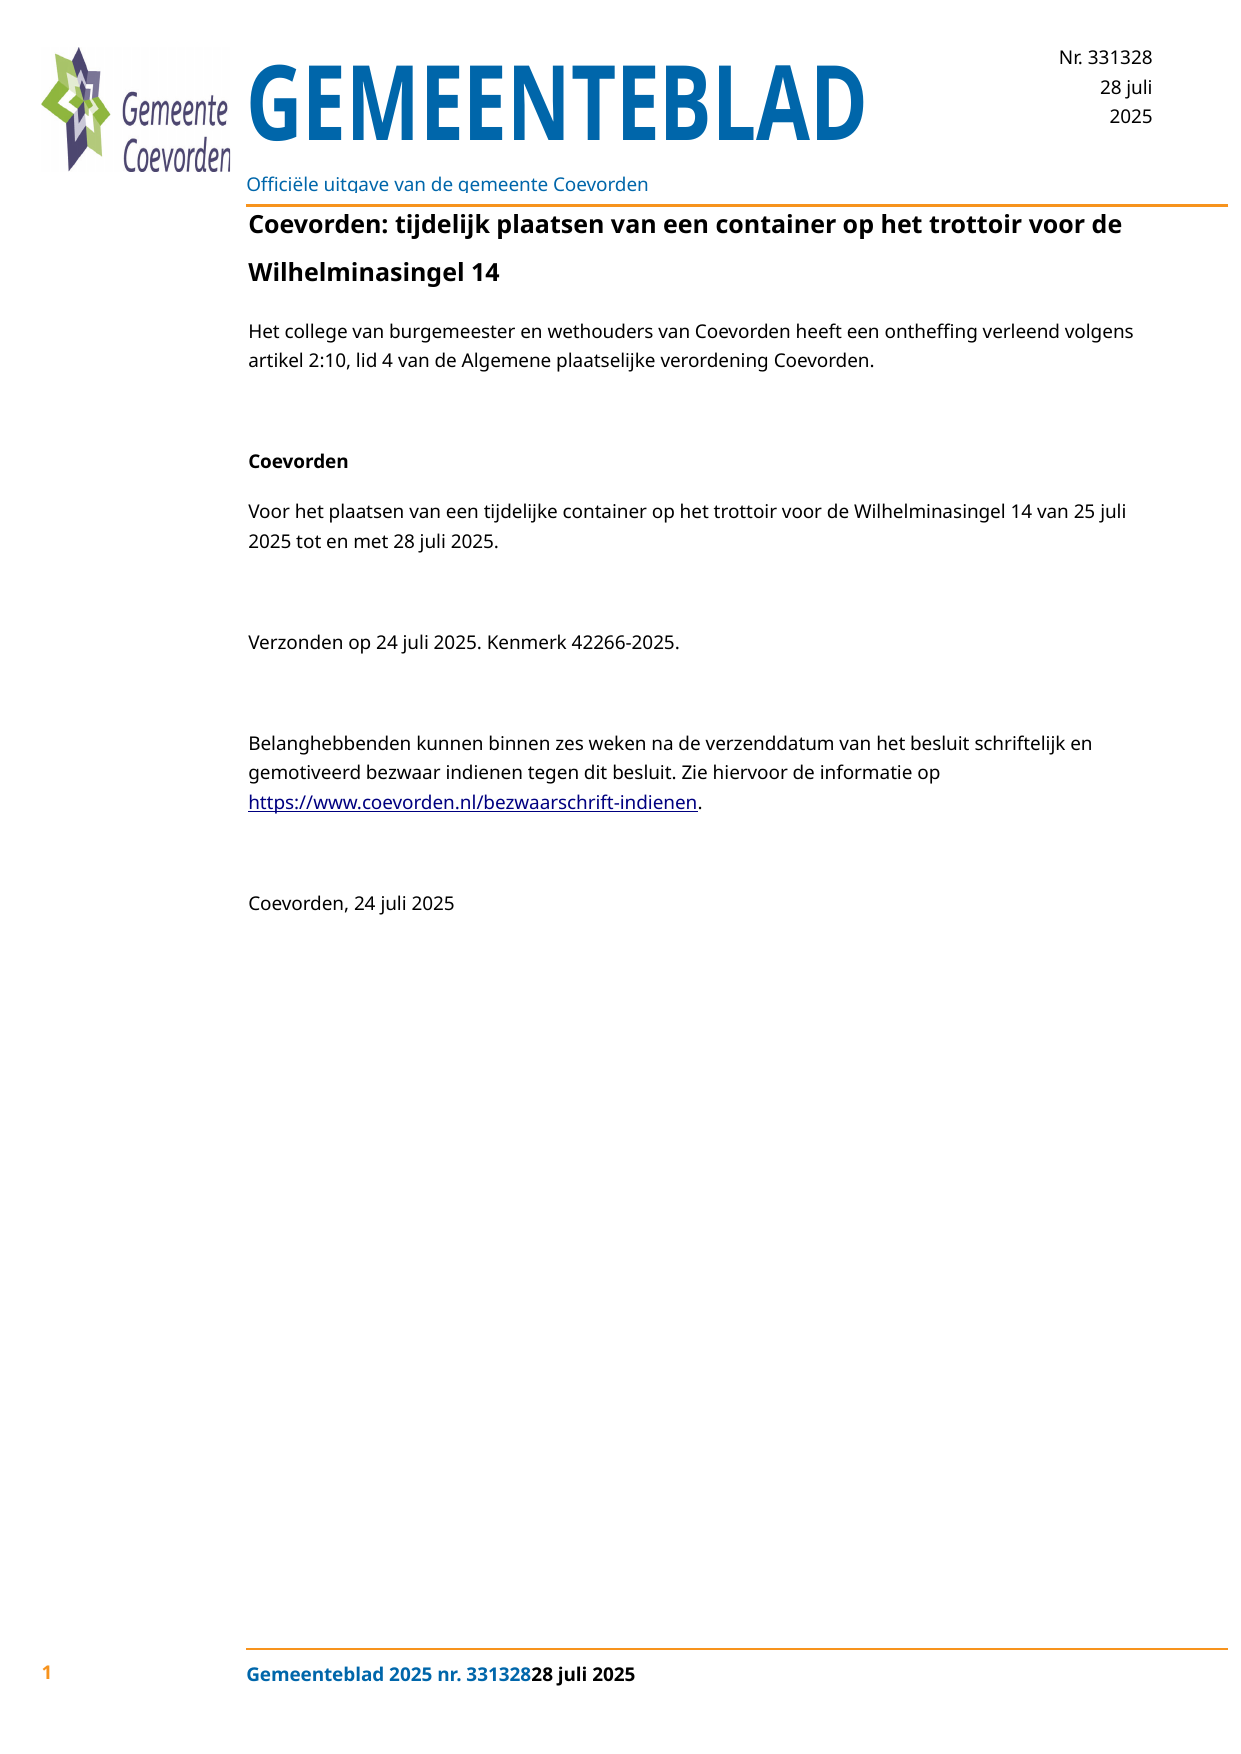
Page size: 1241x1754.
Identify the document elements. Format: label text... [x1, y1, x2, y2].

text Coevorden: tijdelijk plaatsen van een container op het trottoir voor de Wilhelminasingel 14 [248, 207, 1152, 288]
text Het college van burgemeester en wethouders van Coevorden heeft een ontheffing verleend volgens artikel 2:10, lid 4 van de Algemene plaatselijke verordening Coevorden. [248, 318, 1152, 373]
text Voor het plaatsen van een tijdelijke container op het trottoir voor de Wilhelminasingel 14 van 25 juli 2025 tot en met 28 juli 2025. [248, 499, 1152, 554]
text Coevorden, 24 juli 2025 [248, 890, 1152, 916]
picture [41, 47, 231, 172]
text Belanghebbenden kunnen binnen zes weken na de verzenddatum van het besluit schriftelijk en gemotiveerd bezwaar indienen tegen dit besluit. Zie hiervoor de informatie op https://www.coevorden.nl/bezwaarschrift-indienen. [248, 730, 1152, 815]
text Coevorden [248, 448, 1152, 474]
text Verzonden op 24 juli 2025. Kenmerk 42266-2025. [248, 629, 1152, 655]
